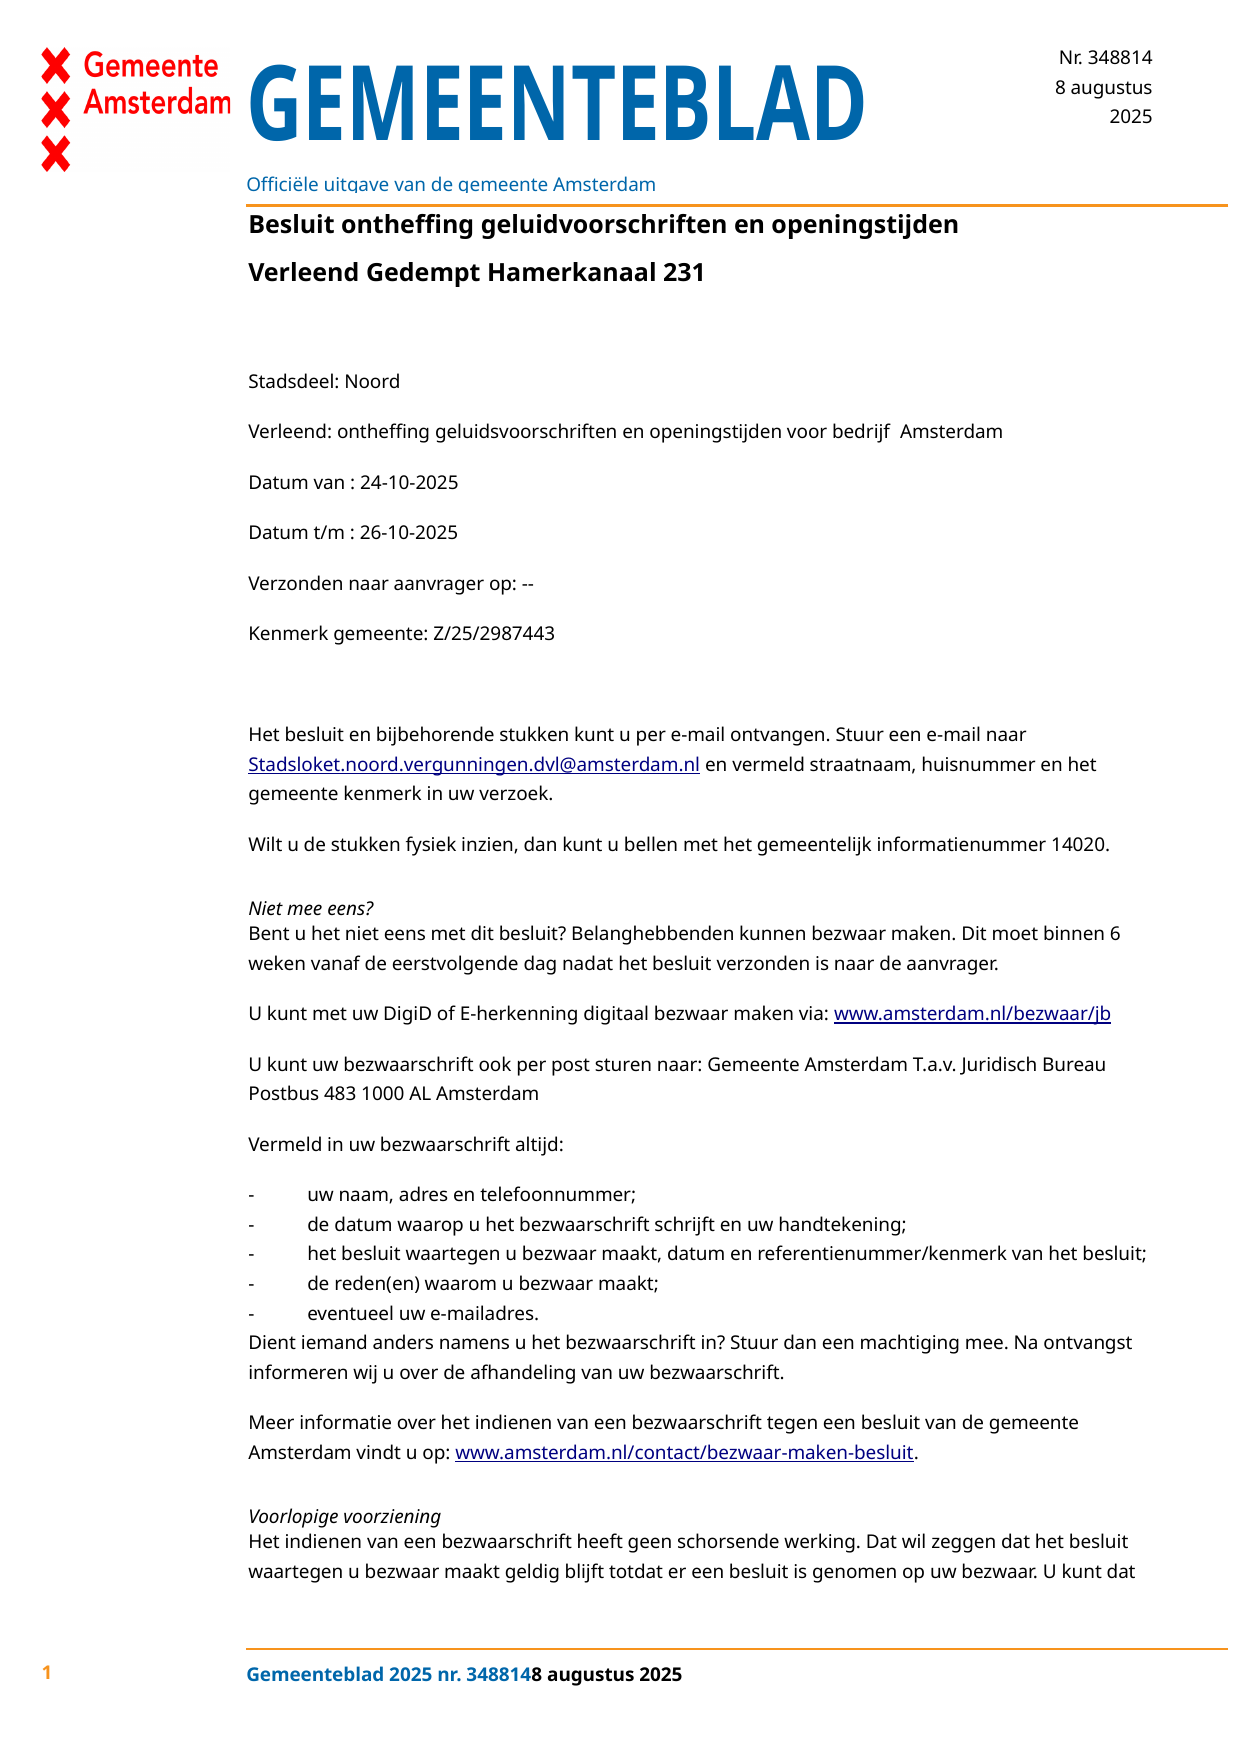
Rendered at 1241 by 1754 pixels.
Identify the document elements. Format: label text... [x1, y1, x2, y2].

list uw naam, adres en telefoonnummer; [248, 1181, 1152, 1207]
list de datum waarop u het bezwaarschrift schrijft en uw handtekening; [248, 1211, 1152, 1237]
text Dient iemand anders namens u het bezwaarschrift in? Stuur dan een machtiging mee. Na ontvangst informeren wij u over de afhandeling van uw bezwaarschrift. [248, 1329, 1152, 1384]
text Wilt u de stukken fysiek inzien, dan kunt u bellen met het gemeentelijk informatienummer 14020. [248, 831, 1152, 857]
text Bent u het niet eens met dit besluit? Belanghebbenden kunnen bezwaar maken. Dit moet binnen 6 weken vanaf de eerstvolgende dag nadat het besluit verzonden is naar de aanvrager. [248, 921, 1152, 976]
text Meer informatie over het indienen van een bezwaarschrift tegen een besluit van de gemeente Amsterdam vindt u op: www.amsterdam.nl/contact/bezwaar-maken-besluit. [248, 1409, 1152, 1464]
text Datum t/m : 26-10-2025 [248, 519, 1152, 545]
text U kunt uw bezwaarschrift ook per post sturen naar: Gemeente Amsterdam T.a.v. Juridisch Bureau Postbus 483 1000 AL Amsterdam [248, 1051, 1152, 1106]
text Verzonden naar aanvrager op: -- [248, 570, 1152, 596]
list het besluit waartegen u bezwaar maakt, datum en referentienummer/kenmerk van het besluit; [248, 1241, 1152, 1266]
text Datum van : 24-10-2025 [248, 469, 1152, 495]
text Stadsdeel: Noord [248, 368, 1152, 394]
text Niet mee eens? [248, 895, 1152, 921]
list eventueel uw e-mailadres. [248, 1300, 1152, 1325]
text Verleend: ontheffing geluidsvoorschriften en openingstijden voor bedrijf Amsterdam [248, 419, 1152, 444]
text Kenmerk gemeente: Z/25/2987443 [248, 620, 1152, 646]
text Het besluit en bijbehorende stukken kunt u per e-mail ontvangen. Stuur een e-mail naar Stadsloket.noord.vergunningen.dvl@amsterdam.nl en vermeld straatnaam, huisnummer en het gemeente kenmerk in uw verzoek. [248, 721, 1152, 806]
picture [41, 47, 231, 172]
list de reden(en) waarom u bezwaar maakt; [248, 1270, 1152, 1296]
text Het indienen van een bezwaarschrift heeft geen schorsende werking. Dat wil zeggen dat het besluit waartegen u bezwaar maakt geldig blijft totdat er een besluit is genomen op uw bezwaar. U kunt dat [248, 1528, 1152, 1584]
text U kunt met uw DigiD of E-herkenning digitaal bezwaar maken via: www.amsterdam.nl/bezwaar/jb [248, 1001, 1152, 1026]
text Besluit ontheffing geluidvoorschriften en openingstijden Verleend Gedempt Hamerkanaal 231 [248, 207, 1152, 288]
text Vermeld in uw bezwaarschrift altijd: [248, 1131, 1152, 1157]
text Voorlopige voorziening [248, 1503, 1152, 1528]
